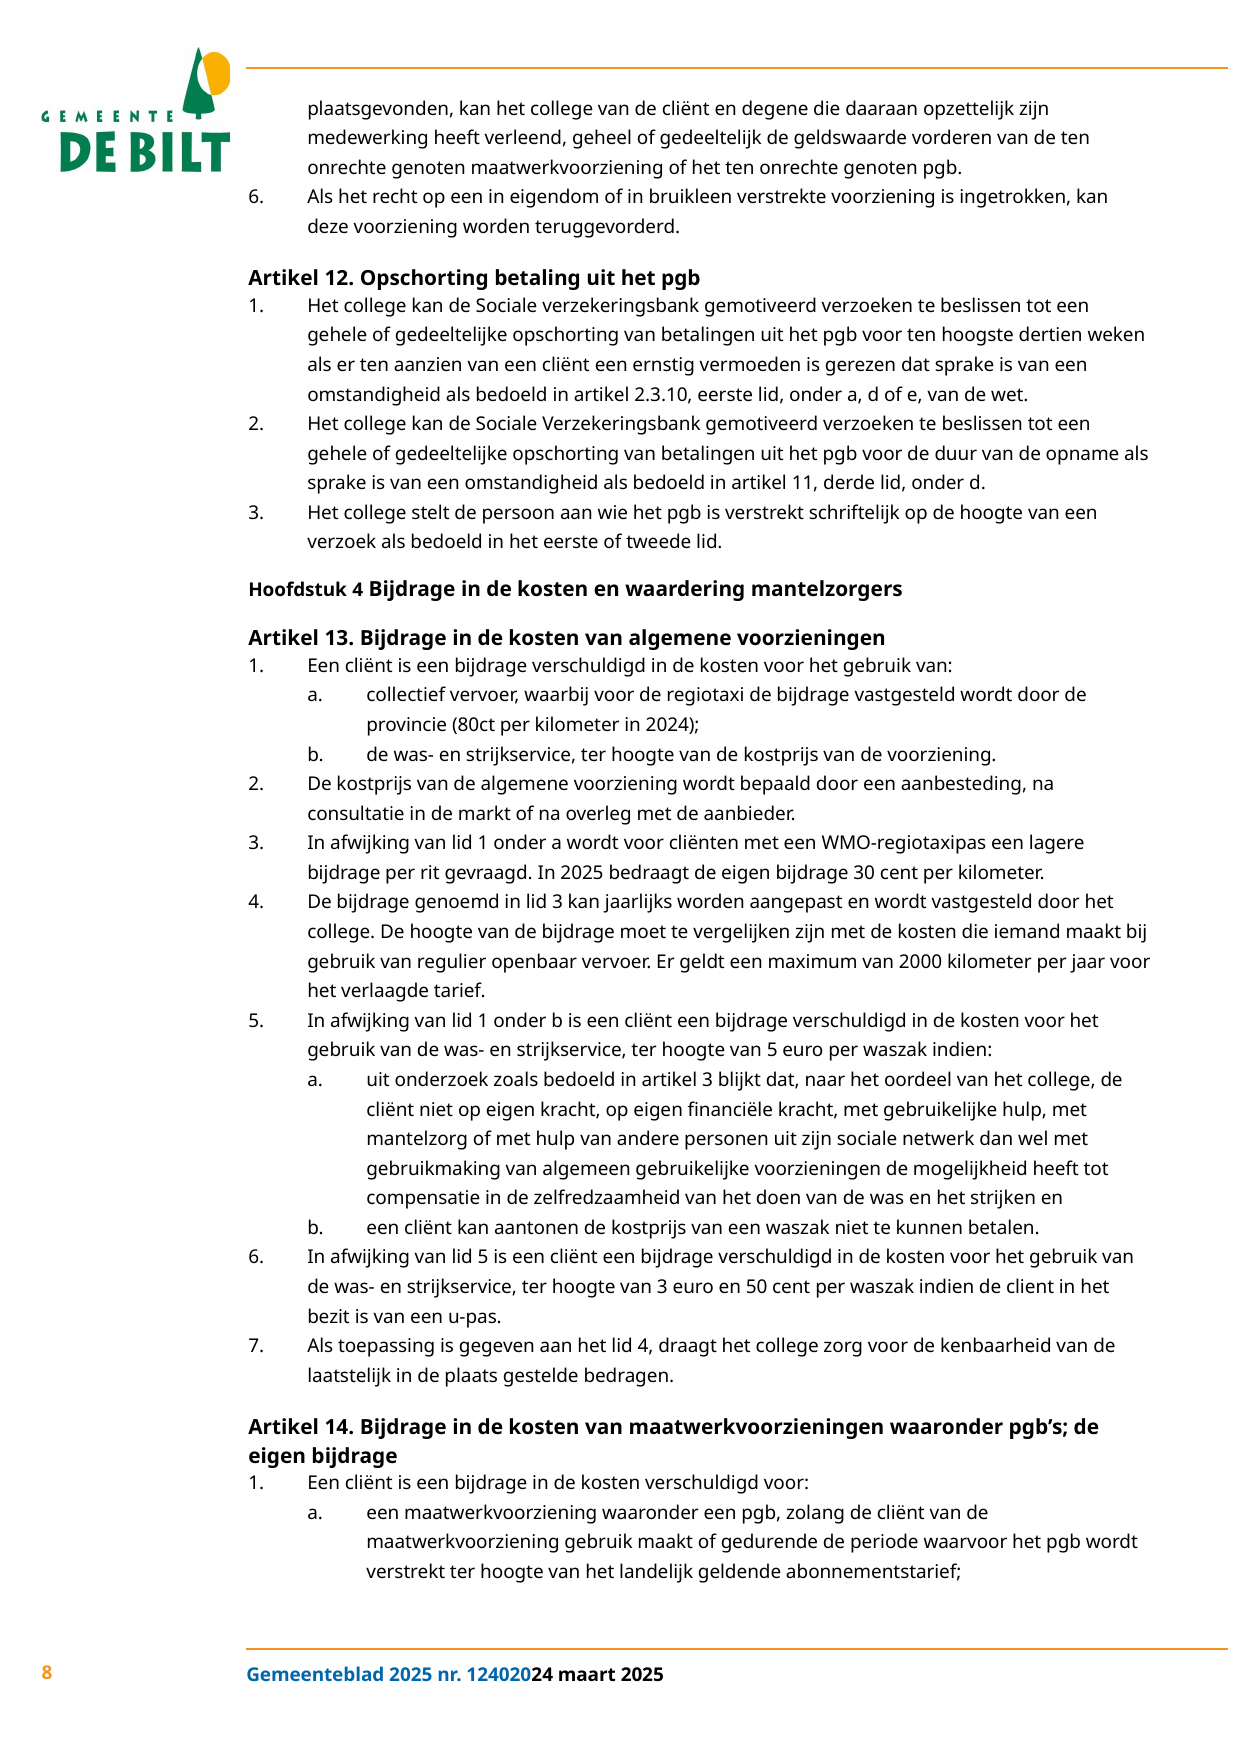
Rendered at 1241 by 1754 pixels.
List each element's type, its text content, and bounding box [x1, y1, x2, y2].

list In afwijking van lid 5 is een cliënt een bijdrage verschuldigd in de kosten voor het gebruik van de was- en strijkservice, ter hoogte van 3 euro en 50 cent per waszak indien de client in het bezit is van een u-pas. [248, 1244, 1152, 1328]
list een maatwerkvoorziening waaronder een pgb, zolang de cliënt van de maatwerkvoorziening gebruik maakt of gedurende de periode waarvoor het pgb wordt verstrekt ter hoogte van het landelijk geldende abonnementstarief; [307, 1499, 1152, 1584]
list uit onderzoek zoals bedoeld in artikel 3 blijkt dat, naar het oordeel van het college, de cliënt niet op eigen kracht, op eigen financiële kracht, met gebruikelijke hulp, met mantelzorg of met hulp van andere personen uit zijn sociale netwerk dan wel met gebruikmaking van algemeen gebruikelijke voorzieningen de mogelijkheid heeft tot compensatie in de zelfredzaamheid van het doen van de was en het strijken en [307, 1066, 1152, 1210]
list Het college kan de Sociale Verzekeringsbank gemotiveerd verzoeken te beslissen tot een gehele of gedeeltelijke opschorting van betalingen uit het pgb voor de duur van de opname als sprake is van een omstandigheid als bedoeld in artikel 11, derde lid, onder d. [248, 410, 1152, 495]
list Als toepassing is gegeven aan het lid 4, draagt het college zorg voor de kenbaarheid van de laatstelijk in de plaats gestelde bedragen. [248, 1332, 1152, 1388]
text Artikel 13. Bijdrage in de kosten van algemene voorzieningen [248, 623, 1152, 652]
list De kostprijs van de algemene voorziening wordt bepaald door een aanbesteding, na consultatie in de markt of na overleg met de aanbieder. [248, 770, 1152, 826]
list In afwijking van lid 1 onder a wordt voor cliënten met een WMO-regiotaxipas een lagere bijdrage per rit gevraagd. In 2025 bedraagt de eigen bijdrage 30 cent per kilometer. [248, 829, 1152, 885]
list een cliënt kan aantonen de kostprijs van een waszak niet te kunnen betalen. [307, 1214, 1152, 1240]
text Hoofdstuk 4 Bijdrage in de kosten en waardering mantelzorgers [248, 574, 1152, 603]
list Het college kan de Sociale verzekeringsbank gemotiveerd verzoeken te beslissen tot een gehele of gedeeltelijke opschorting van betalingen uit het pgb voor ten hoogste dertien weken als er ten aanzien van een cliënt een ernstig vermoeden is gerezen dat sprake is van een omstandigheid als bedoeld in artikel 2.3.10, eerste lid, onder a, d of e, van de wet. [248, 292, 1152, 406]
picture [41, 47, 231, 172]
list plaatsgevonden, kan het college van de cliënt en degene die daaraan opzettelijk zijn medewerking heeft verleend, geheel of gedeeltelijk de geldswaarde vorderen van de ten onrechte genoten maatwerkvoorziening of het ten onrechte genoten pgb. [248, 95, 1152, 180]
text Artikel 12. Opschorting betaling uit het pgb [248, 263, 1152, 292]
list Als het recht op een in eigendom of in bruikleen verstrekte voorziening is ingetrokken, kan deze voorziening worden teruggevorderd. [248, 183, 1152, 239]
list Het college stelt de persoon aan wie het pgb is verstrekt schriftelijk op de hoogte van een verzoek als bedoeld in het eerste of tweede lid. [248, 499, 1152, 554]
list Een cliënt is een bijdrage verschuldigd in de kosten voor het gebruik van: [248, 652, 1152, 678]
list De bijdrage genoemd in lid 3 kan jaarlijks worden aangepast en wordt vastgesteld door het college. De hoogte van de bijdrage moet te vergelijken zijn met de kosten die iemand maakt bij gebruik van regulier openbaar vervoer. Er geldt een maximum van 2000 kilometer per jaar voor het verlaagde tarief. [248, 889, 1152, 1003]
text Artikel 14. Bijdrage in de kosten van maatwerkvoorzieningen waaronder pgb’s; de eigen bijdrage [248, 1412, 1152, 1469]
list de was- en strijkservice, ter hoogte van de kostprijs van de voorziening. [307, 741, 1152, 766]
list collectief vervoer, waarbij voor de regiotaxi de bijdrage vastgesteld wordt door de provincie (80ct per kilometer in 2024); [307, 682, 1152, 737]
list Een cliënt is een bijdrage in de kosten verschuldigd voor: [248, 1469, 1152, 1495]
list In afwijking van lid 1 onder b is een cliënt een bijdrage verschuldigd in de kosten voor het gebruik van de was- en strijkservice, ter hoogte van 5 euro per waszak indien: [248, 1007, 1152, 1062]
